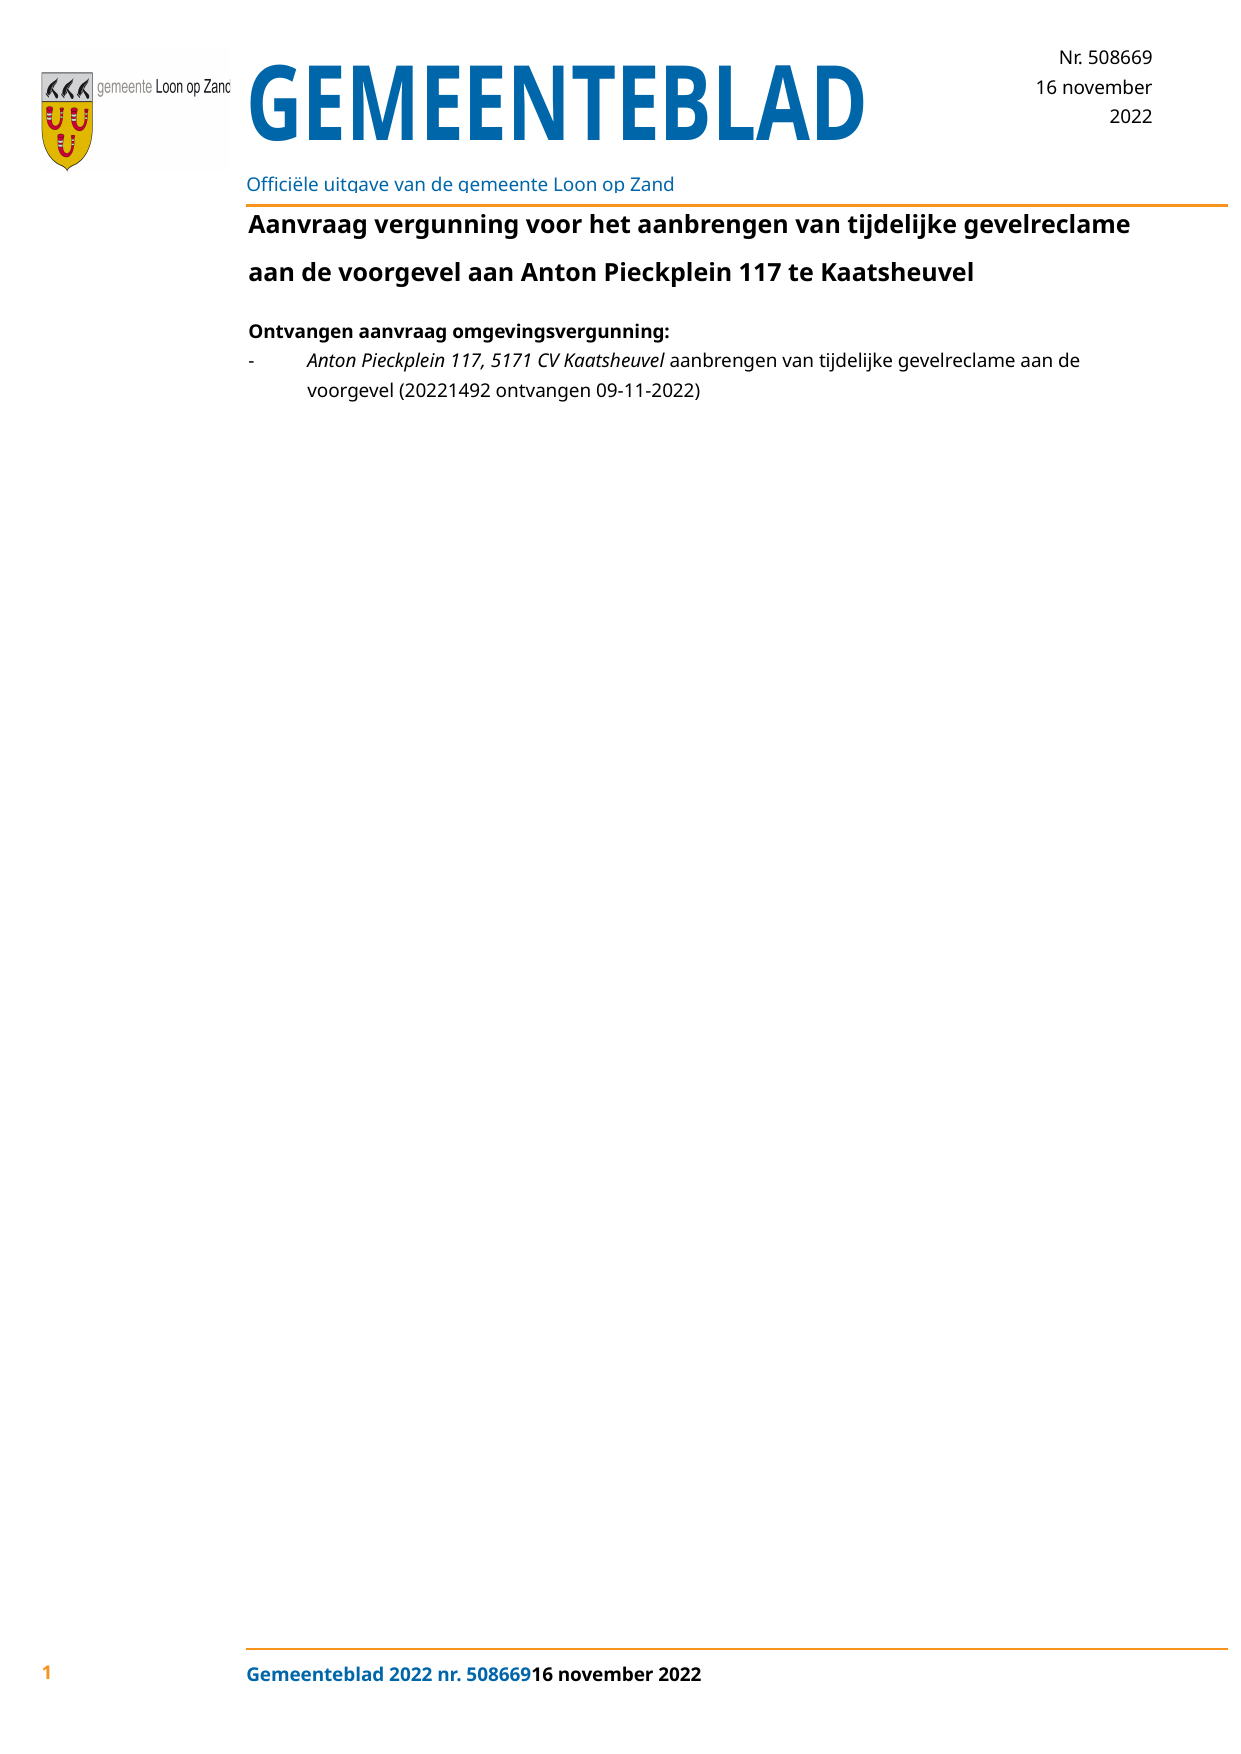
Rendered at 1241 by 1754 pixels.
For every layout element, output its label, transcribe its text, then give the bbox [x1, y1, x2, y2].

picture [41, 47, 231, 172]
text Aanvraag vergunning voor het aanbrengen van tijdelijke gevelreclame aan de voorgevel aan Anton Pieckplein 117 te Kaatsheuvel [248, 207, 1152, 288]
text Ontvangen aanvraag omgevingsvergunning: [248, 318, 1152, 344]
list Anton Pieckplein 117, 5171 CV Kaatsheuvel aanbrengen van tijdelijke gevelreclame aan de voorgevel (20221492 ontvangen 09-11-2022) [248, 347, 1152, 403]
